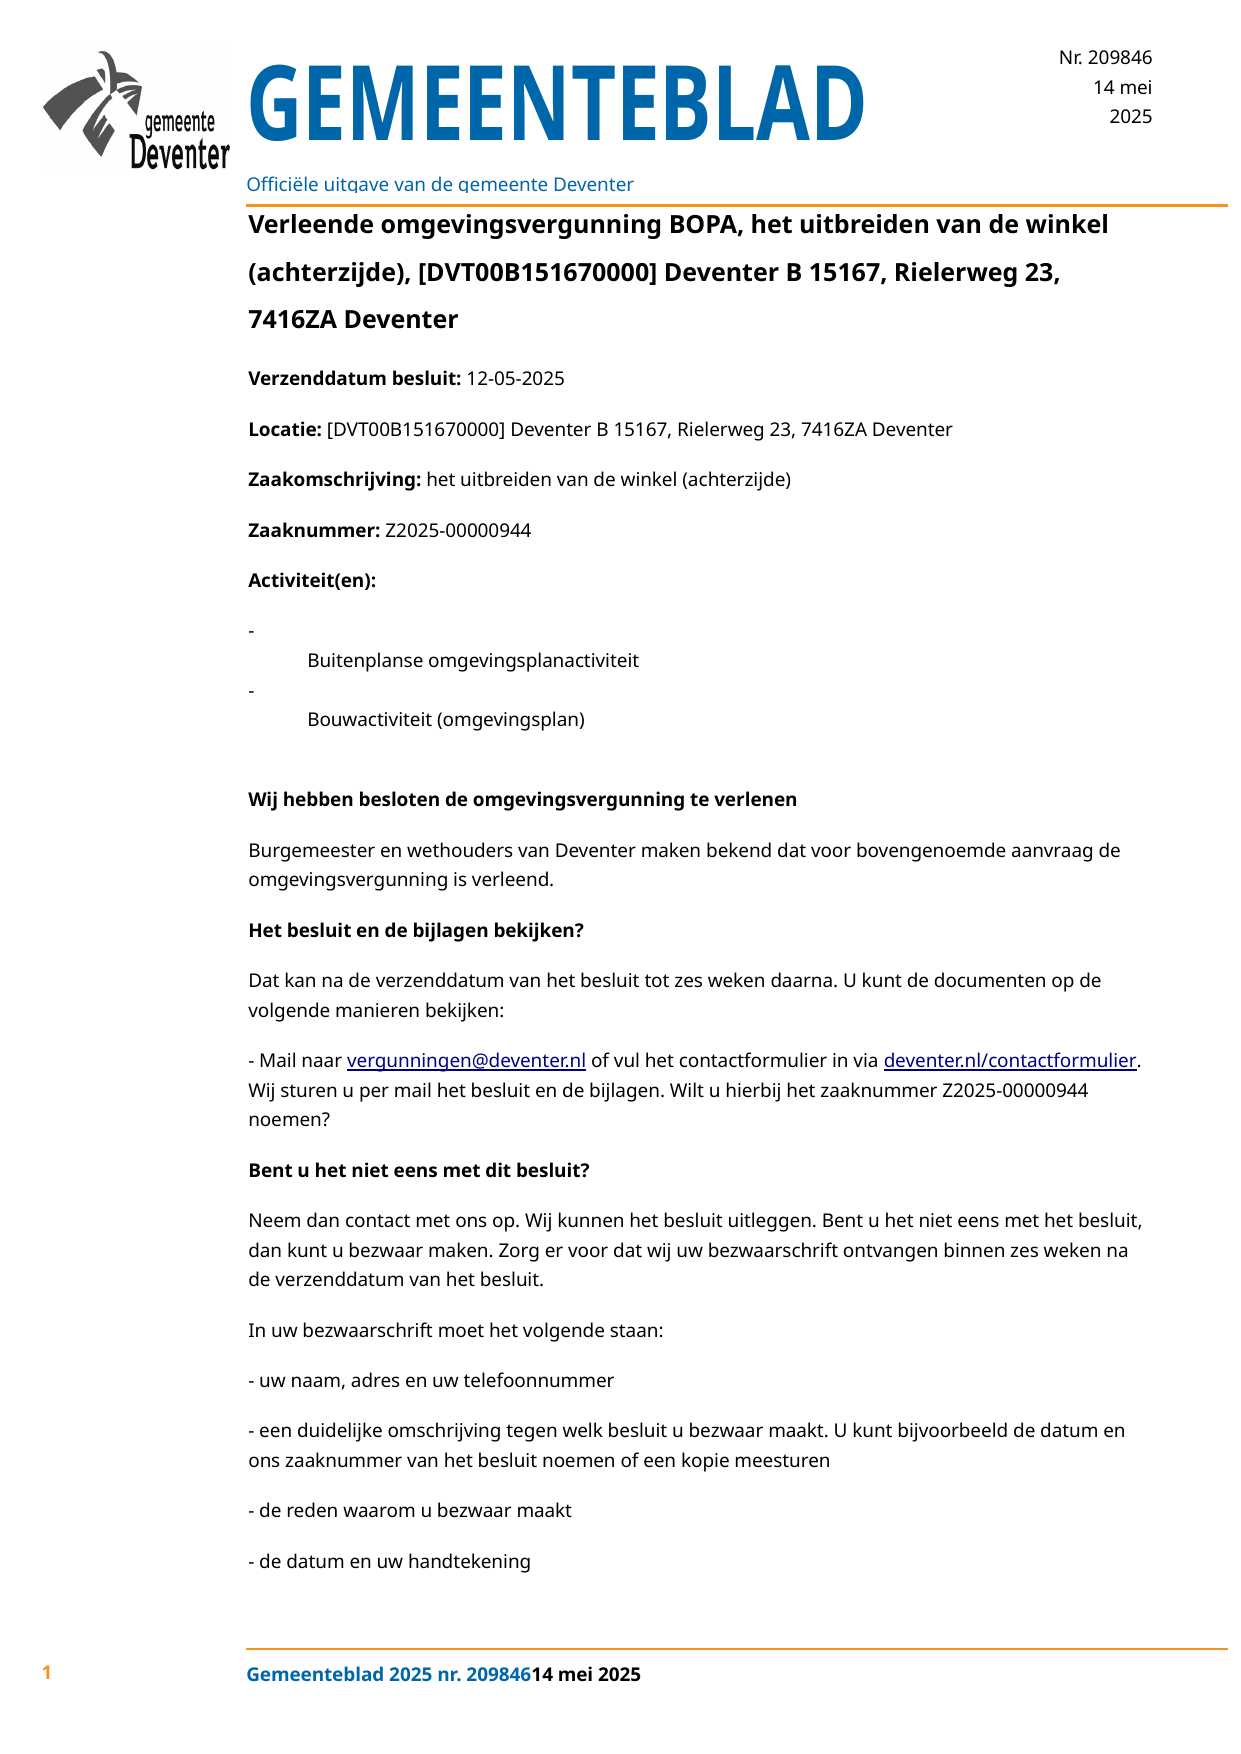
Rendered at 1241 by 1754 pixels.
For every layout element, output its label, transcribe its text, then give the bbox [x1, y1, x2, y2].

text - een duidelijke omschrijving tegen welk besluit u bezwaar maakt. U kunt bijvoorbeeld de datum en ons zaaknummer van het besluit noemen of een kopie meesturen [248, 1418, 1152, 1473]
list Bouwactiviteit (omgevingsplan) [248, 706, 1152, 732]
text Het besluit en de bijlagen bekijken? [248, 917, 1152, 942]
text Locatie: [DVT00B151670000] Deventer B 15167, Rielerweg 23, 7416ZA Deventer [248, 416, 1152, 442]
text Zaaknummer: Z2025-00000944 [248, 517, 1152, 542]
text Bent u het niet eens met dit besluit? [248, 1157, 1152, 1182]
text Dat kan na de verzenddatum van het besluit tot zes weken daarna. U kunt de documenten op de volgende manieren bekijken: [248, 967, 1152, 1022]
text In uw bezwaarschrift moet het volgende staan: [248, 1317, 1152, 1342]
text - Mail naar vergunningen@deventer.nl of vul het contactformulier in via deventer.nl/contactformulier. Wij sturen u per mail het besluit en de bijlagen. Wilt u hierbij het zaaknummer Z2025-00000944 noemen? [248, 1047, 1152, 1132]
text Zaakomschrijving: het uitbreiden van de winkel (achterzijde) [248, 466, 1152, 492]
text Activiteit(en): [248, 567, 1152, 593]
text - de datum en uw handtekening [248, 1548, 1152, 1574]
list Buitenplanse omgevingsplanactiviteit [248, 647, 1152, 673]
text Verleende omgevingsvergunning BOPA, het uitbreiden van de winkel (achterzijde), [DVT00B151670000] Deventer B 15167, Rielerweg 23, 7416ZA Deventer [248, 207, 1152, 336]
text Wij hebben besloten de omgevingsvergunning te verlenen [248, 786, 1152, 812]
text - uw naam, adres en uw telefoonnummer [248, 1367, 1152, 1393]
text Neem dan contact met ons op. Wij kunnen het besluit uitleggen. Bent u het niet eens met het besluit, dan kunt u bezwaar maken. Zorg er voor dat wij uw bezwaarschrift ontvangen binnen zes weken na de verzenddatum van het besluit. [248, 1207, 1152, 1292]
text Verzenddatum besluit: 12-05-2025 [248, 366, 1152, 391]
text - de reden waarom u bezwaar maakt [248, 1498, 1152, 1523]
text Burgemeester en wethouders van Deventer maken bekend dat voor bovengenoemde aanvraag de omgevingsvergunning is verleend. [248, 837, 1152, 892]
picture [41, 47, 231, 172]
